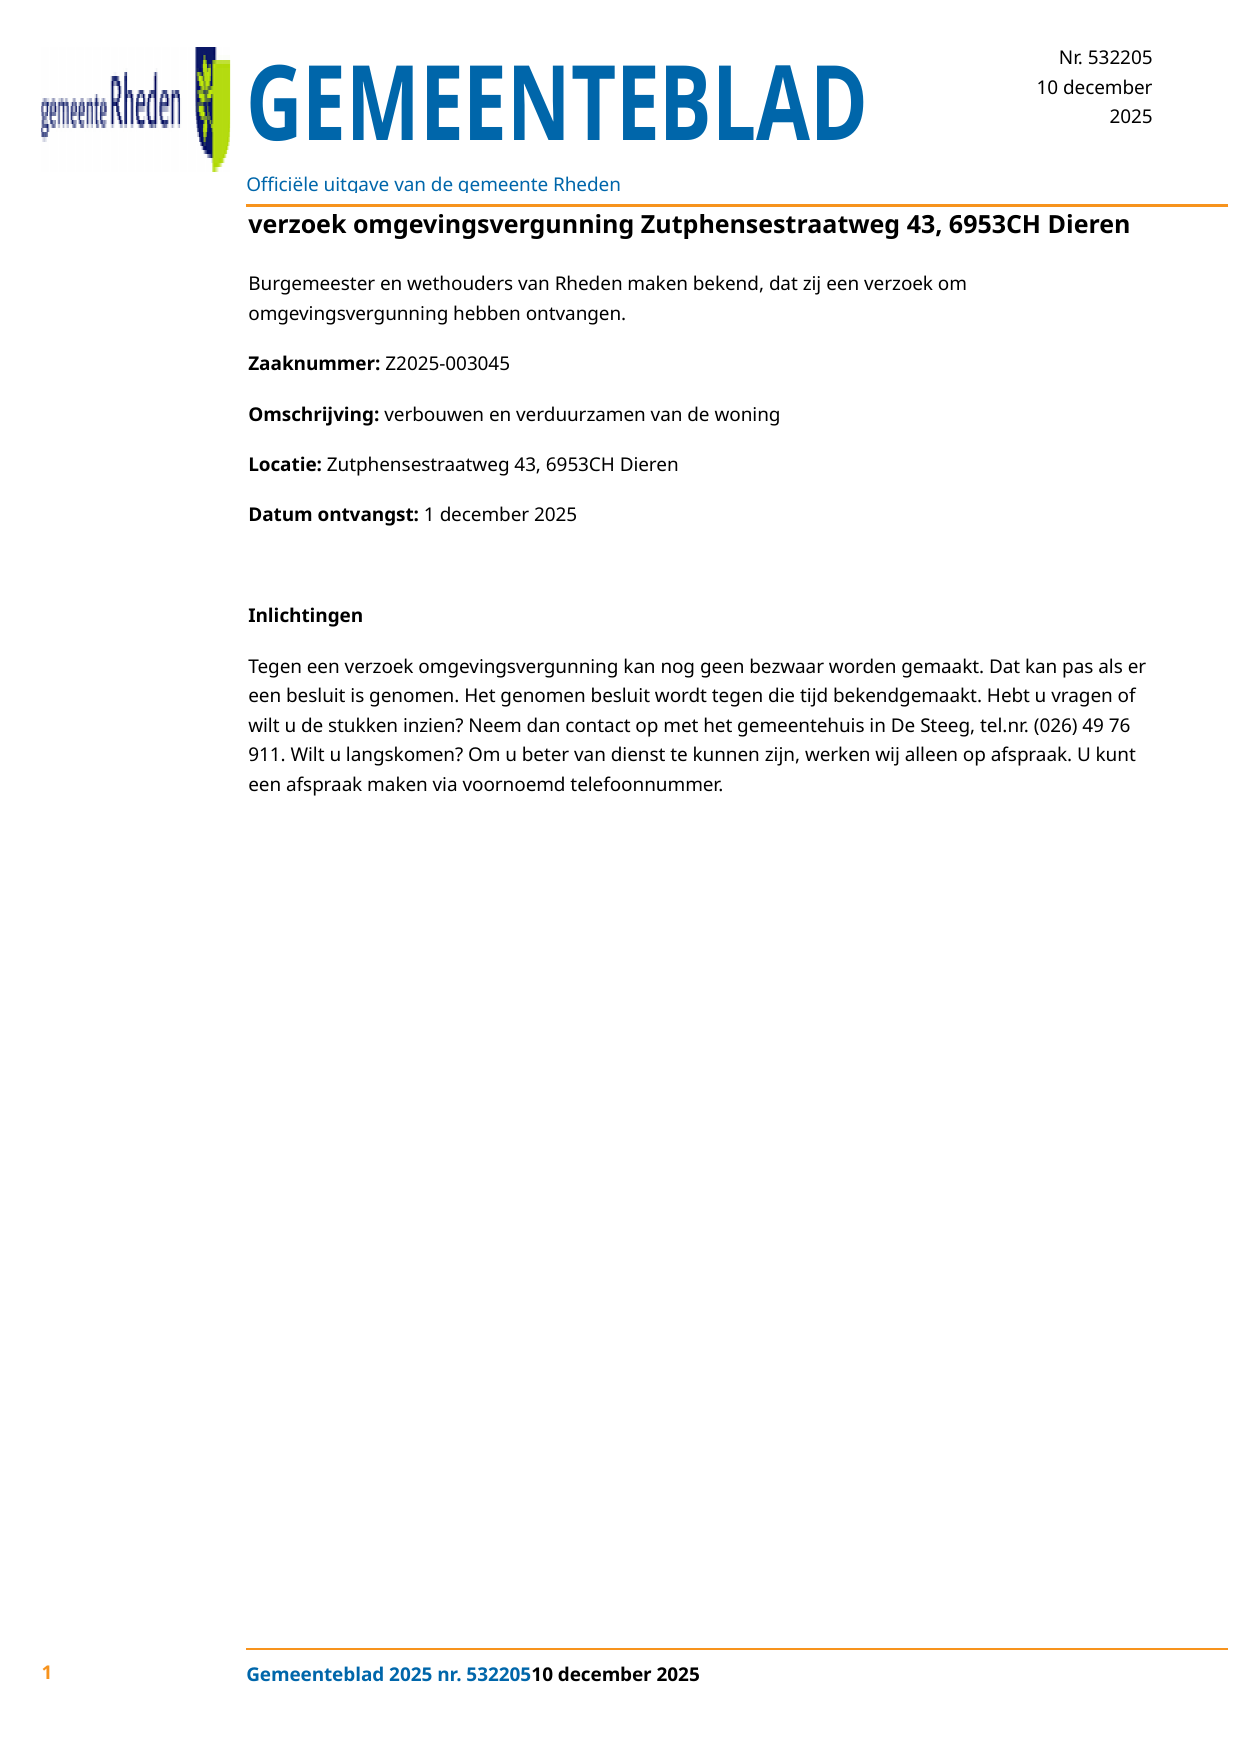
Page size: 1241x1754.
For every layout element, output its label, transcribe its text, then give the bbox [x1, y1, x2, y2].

text Locatie: Zutphensestraatweg 43, 6953CH Dieren [248, 451, 1152, 477]
picture [41, 47, 231, 172]
text verzoek omgevingsvergunning Zutphensestraatweg 43, 6953CH Dieren [248, 207, 1152, 241]
text Inlichtingen [248, 602, 1152, 628]
text Tegen een verzoek omgevingsvergunning kan nog geen bezwaar worden gemaakt. Dat kan pas als er een besluit is genomen. Het genomen besluit wordt tegen die tijd bekendgemaakt. Hebt u vragen of wilt u de stukken inzien? Neem dan contact op met het gemeentehuis in De Steeg, tel.nr. (026) 49 76 911. Wilt u langskomen? Om u beter van dienst te kunnen zijn, werken wij alleen op afspraak. U kunt een afspraak maken via voornoemd telefoonnummer. [248, 653, 1152, 797]
text Zaaknummer: Z2025-003045 [248, 350, 1152, 376]
text Burgemeester en wethouders van Rheden maken bekend, dat zij een verzoek om omgevingsvergunning hebben ontvangen. [248, 270, 1152, 326]
text Omschrijving: verbouwen en verduurzamen van de woning [248, 401, 1152, 426]
text Datum ontvangst: 1 december 2025 [248, 502, 1152, 527]
